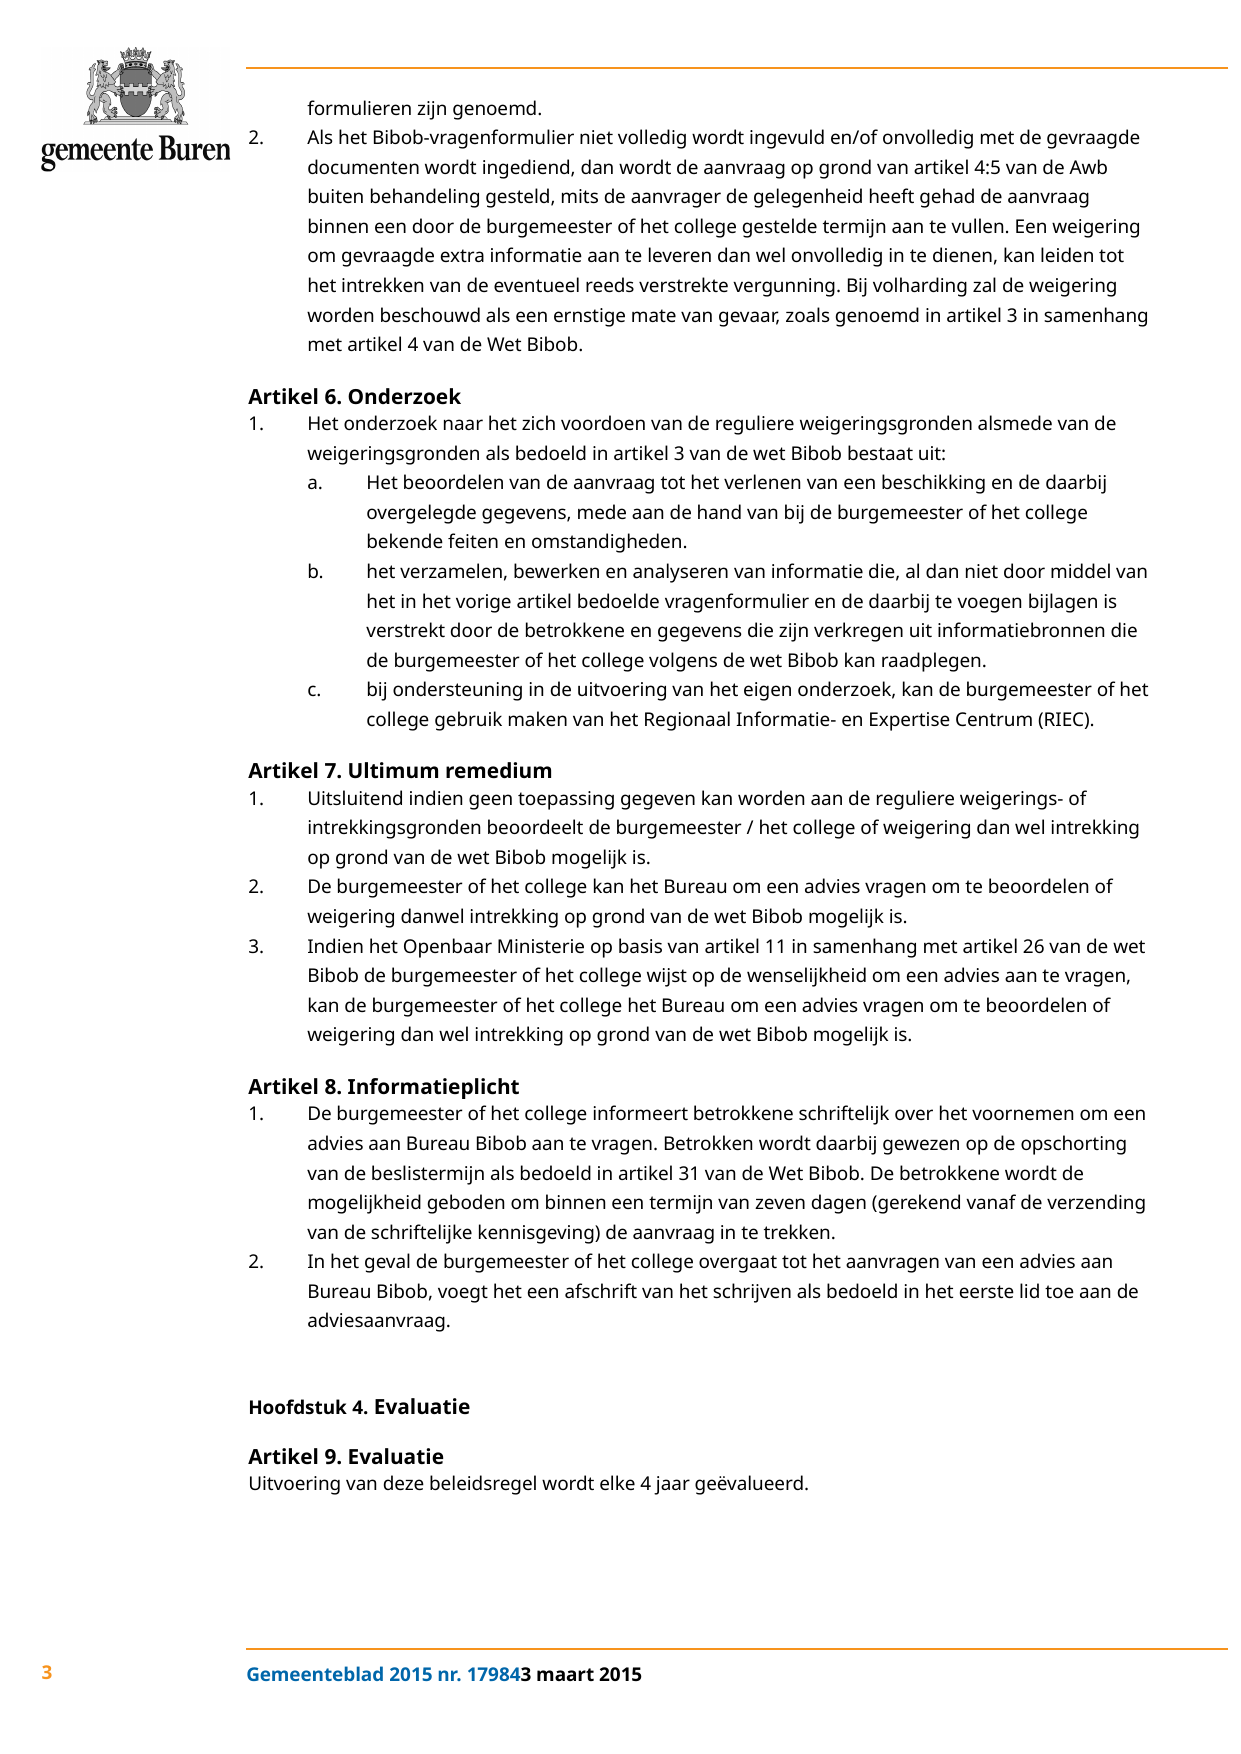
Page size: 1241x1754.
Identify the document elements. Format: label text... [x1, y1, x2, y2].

text Hoofdstuk 4. Evaluatie [248, 1392, 1152, 1421]
list bij ondersteuning in de uitvoering van het eigen onderzoek, kan de burgemeester of het college gebruik maken van het Regionaal Informatie- en Expertise Centrum (RIEC). [307, 677, 1152, 732]
list De burgemeester of het college informeert betrokkene schriftelijk over het voornemen om een advies aan Bureau Bibob aan te vragen. Betrokken wordt daarbij gewezen op de opschorting van de beslistermijn als bedoeld in artikel 31 van de Wet Bibob. De betrokkene wordt de mogelijkheid geboden om binnen een termijn van zeven dagen (gerekend vanaf de verzending van de schriftelijke kennisgeving) de aanvraag in te trekken. [248, 1101, 1152, 1244]
list Het onderzoek naar het zich voordoen van de reguliere weigeringsgronden alsmede van de weigeringsgronden als bedoeld in artikel 3 van de wet Bibob bestaat uit: [248, 410, 1152, 466]
text Artikel 8. Informatieplicht [248, 1072, 1152, 1101]
picture [41, 47, 231, 172]
list Indien het Openbaar Ministerie op basis van artikel 11 in samenhang met artikel 26 van de wet Bibob de burgemeester of het college wijst op de wenselijkheid om een advies aan te vragen, kan de burgemeester of het college het Bureau om een advies vragen om te beoordelen of weigering dan wel intrekking op grond van de wet Bibob mogelijk is. [248, 933, 1152, 1047]
text Uitvoering van deze beleidsregel wordt elke 4 jaar geëvalueerd. [248, 1470, 1152, 1496]
list Het beoordelen van de aanvraag tot het verlenen van een beschikking en de daarbij overgelegde gegevens, mede aan de hand van bij de burgemeester of het college bekende feiten en omstandigheden. [307, 469, 1152, 554]
list formulieren zijn genoemd. [248, 95, 1152, 121]
list De burgemeester of het college kan het Bureau om een advies vragen om te beoordelen of weigering danwel intrekking op grond van de wet Bibob mogelijk is. [248, 874, 1152, 929]
text Artikel 7. Ultimum remedium [248, 757, 1152, 785]
list het verzamelen, bewerken en analyseren van informatie die, al dan niet door middel van het in het vorige artikel bedoelde vragenformulier en de daarbij te voegen bijlagen is verstrekt door de betrokkene en gegevens die zijn verkregen uit informatiebronnen die de burgemeester of het college volgens de wet Bibob kan raadplegen. [307, 558, 1152, 673]
text Artikel 9. Evaluatie [248, 1442, 1152, 1470]
list Uitsluitend indien geen toepassing gegeven kan worden aan de reguliere weigerings- of intrekkingsgronden beoordeelt de burgemeester / het college of weigering dan wel intrekking op grond van de wet Bibob mogelijk is. [248, 785, 1152, 870]
text Artikel 6. Onderzoek [248, 382, 1152, 410]
list Als het Bibob-vragenformulier niet volledig wordt ingevuld en/of onvolledig met de gevraagde documenten wordt ingediend, dan wordt de aanvraag op grond van artikel 4:5 van de Awb buiten behandeling gesteld, mits de aanvrager de gelegenheid heeft gehad de aanvraag binnen een door de burgemeester of het college gestelde termijn aan te vullen. Een weigering om gevraagde extra informatie aan te leveren dan wel onvolledig in te dienen, kan leiden tot het intrekken van de eventueel reeds verstrekte vergunning. Bij volharding zal de weigering worden beschouwd als een ernstige mate van gevaar, zoals genoemd in artikel 3 in samenhang met artikel 4 van de Wet Bibob. [248, 124, 1152, 357]
list In het geval de burgemeester of het college overgaat tot het aanvragen van een advies aan Bureau Bibob, voegt het een afschrift van het schrijven als bedoeld in het eerste lid toe aan de adviesaanvraag. [248, 1248, 1152, 1333]
